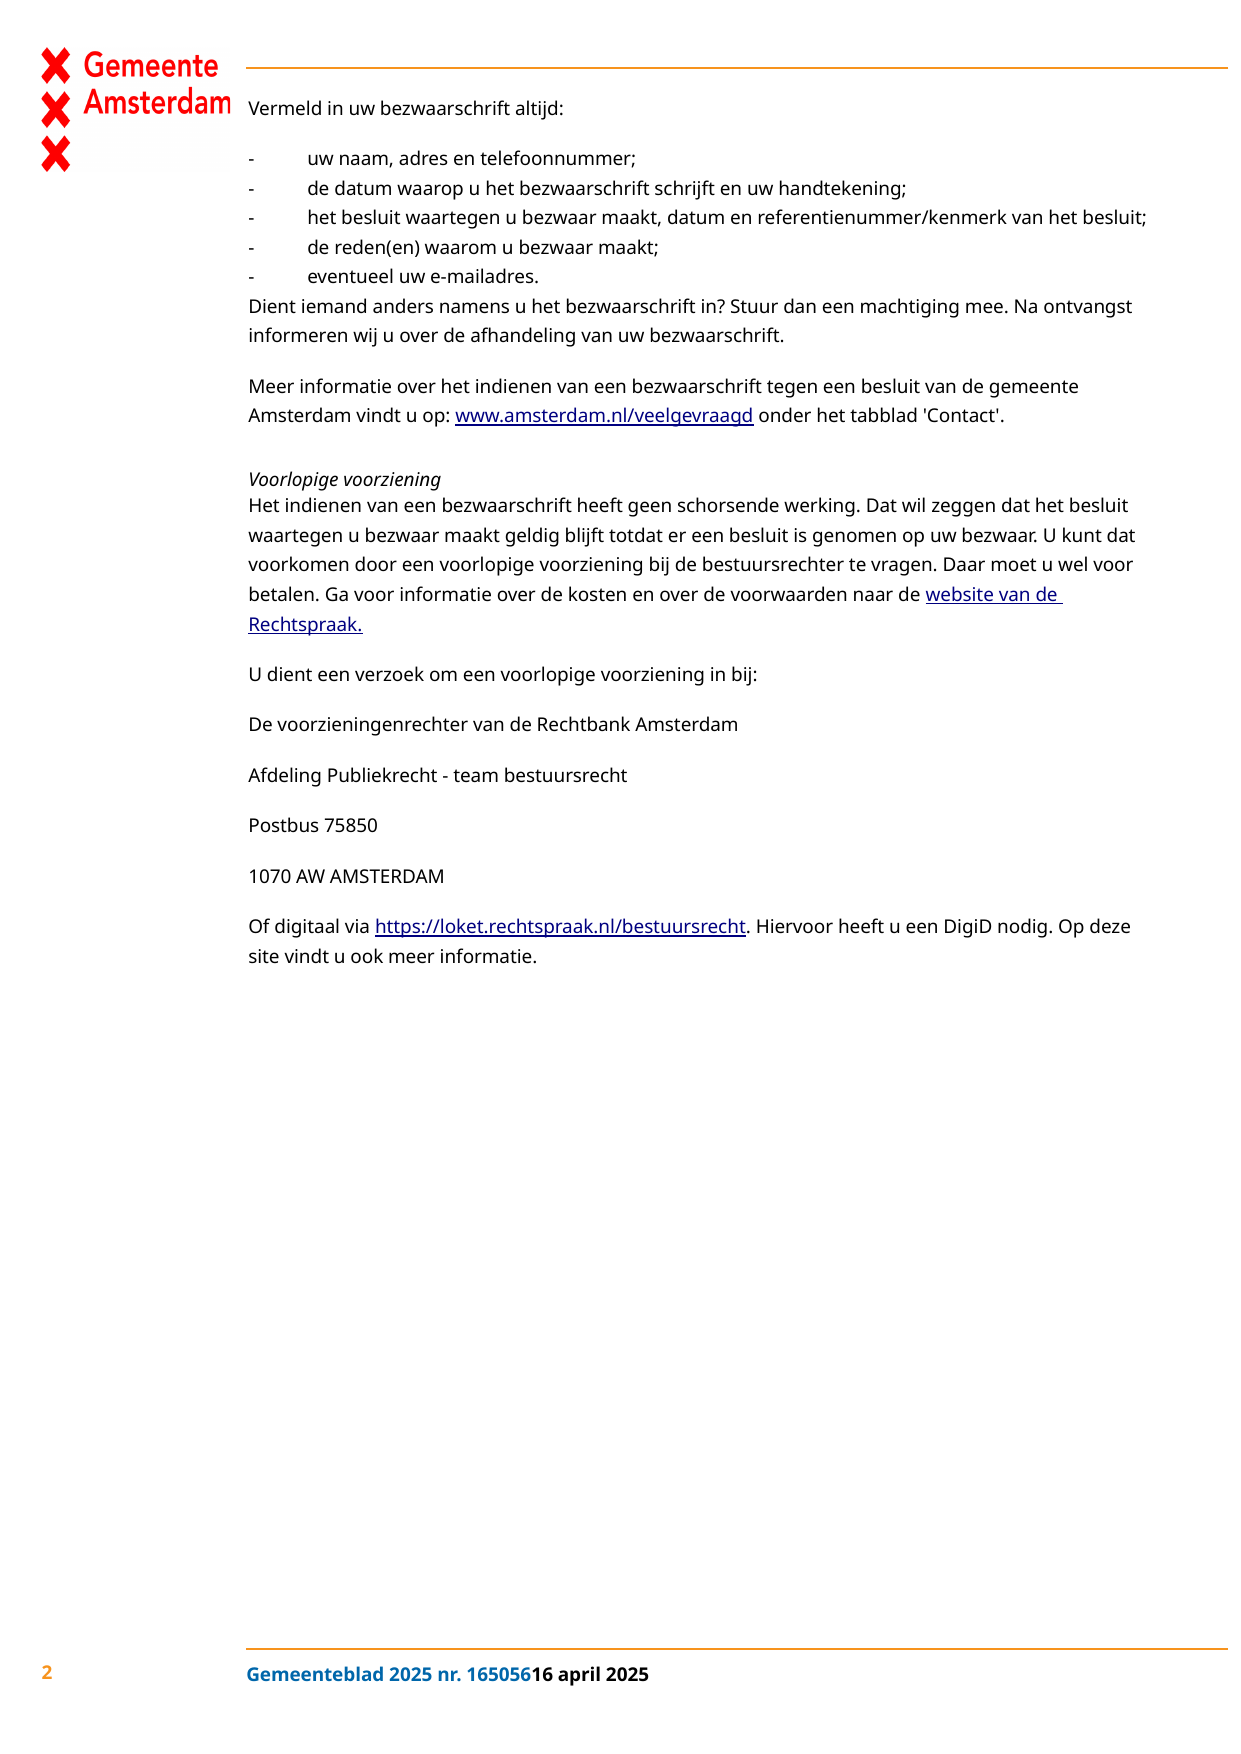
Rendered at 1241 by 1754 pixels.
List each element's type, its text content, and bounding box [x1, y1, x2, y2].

picture [41, 47, 231, 172]
text Voorlopige voorziening [248, 467, 1152, 492]
text Meer informatie over het indienen van een bezwaarschrift tegen een besluit van de gemeente Amsterdam vindt u op: www.amsterdam.nl/veelgevraagd onder het tabblad 'Contact'. [248, 373, 1152, 428]
text Of digitaal via https://loket.rechtspraak.nl/bestuursrecht. Hiervoor heeft u een DigiD nodig. Op deze site vindt u ook meer informatie. [248, 913, 1152, 968]
text U dient een verzoek om een voorlopige voorziening in bij: [248, 661, 1152, 687]
text Het indienen van een bezwaarschrift heeft geen schorsende werking. Dat wil zeggen dat het besluit waartegen u bezwaar maakt geldig blijft totdat er een besluit is genomen op uw bezwaar. U kunt dat voorkomen door een voorlopige voorziening bij de bestuursrechter te vragen. Daar moet u wel voor betalen. Ga voor informatie over de kosten en over de voorwaarden naar de website van de Rechtspraak. [248, 492, 1152, 636]
list uw naam, adres en telefoonnummer; [248, 145, 1152, 171]
text De voorzieningenrechter van de Rechtbank Amsterdam [248, 712, 1152, 737]
list de reden(en) waarom u bezwaar maakt; [248, 234, 1152, 260]
text Vermeld in uw bezwaarschrift altijd: [248, 95, 1152, 121]
list het besluit waartegen u bezwaar maakt, datum en referentienummer/kenmerk van het besluit; [248, 204, 1152, 230]
text 1070 AW AMSTERDAM [248, 863, 1152, 888]
text Afdeling Publiekrecht - team bestuursrecht [248, 762, 1152, 788]
text Postbus 75850 [248, 812, 1152, 838]
list de datum waarop u het bezwaarschrift schrijft en uw handtekening; [248, 175, 1152, 201]
text Dient iemand anders namens u het bezwaarschrift in? Stuur dan een machtiging mee. Na ontvangst informeren wij u over de afhandeling van uw bezwaarschrift. [248, 293, 1152, 348]
list eventueel uw e-mailadres. [248, 263, 1152, 289]
